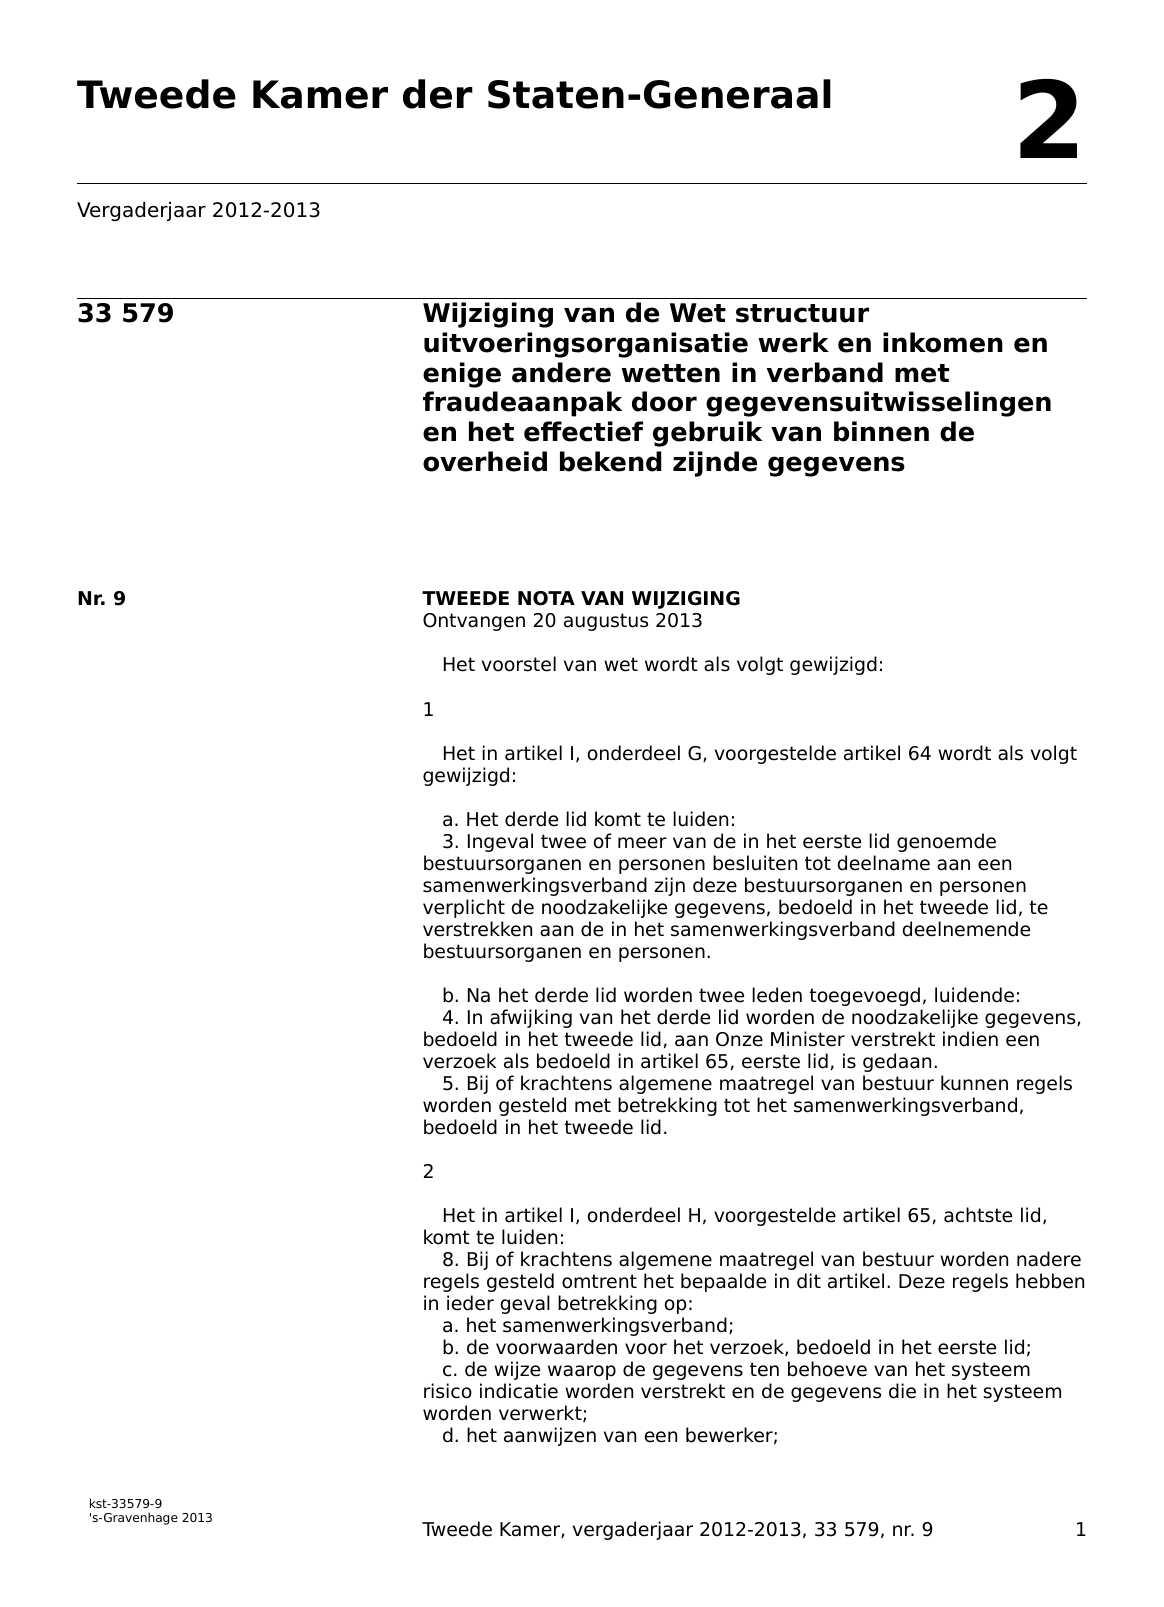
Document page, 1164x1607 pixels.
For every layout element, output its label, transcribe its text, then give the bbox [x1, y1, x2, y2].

table_cell Vergaderjaar 2012-2013 [77, 184, 1087, 298]
text Het voorstel van wet wordt als volgt gewijzigd: [422, 654, 1087, 676]
text d. het aanwijzen van een bewerker; [422, 1425, 1087, 1447]
text a. het samenwerkingsverband; [422, 1315, 1087, 1337]
subtitle Nr. 9 TWEEDE NOTA VAN WIJZIGING [77, 588, 1087, 610]
subtitle 2 [422, 1161, 1087, 1183]
text 4. In afwijking van het derde lid worden de noodzakelijke gegevens, bedoeld in het tweede lid, aan Onze Minister verstrekt indien een verzoek als bedoeld in artikel 65, eerste lid, is gedaan. [422, 1007, 1087, 1073]
text Het in artikel I, onderdeel G, voorgestelde artikel 64 wordt als volgt gewijzigd: [422, 743, 1087, 787]
text 8. Bij of krachtens algemene maatregel van bestuur worden nadere regels gesteld omtrent het bepaalde in dit artikel. Deze regels hebben in ieder geval betrekking op: [422, 1249, 1087, 1315]
text a. Het derde lid komt te luiden: [422, 809, 1087, 831]
table_header Tweede Kamer der Staten-Generaal [77, 59, 886, 183]
text b. Na het derde lid worden twee leden toegevoegd, luidende: [422, 985, 1087, 1007]
text 3. Ingeval twee of meer van de in het eerste lid genoemde bestuursorganen en personen besluiten tot deelname aan een samenwerkingsverband zijn deze bestuursorganen en personen verplicht de noodzakelijke gegevens, bedoeld in het tweede lid, te verstrekken aan de in het samenwerkingsverband deelnemende bestuursorganen en personen. [422, 831, 1087, 963]
text c. de wijze waarop de gegevens ten behoeve van het systeem risico indicatie worden verstrekt en de gegevens die in het systeem worden verwerkt; [422, 1359, 1087, 1425]
text 5. Bij of krachtens algemene maatregel van bestuur kunnen regels worden gesteld met betrekking tot het samenwerkingsverband, bedoeld in het tweede lid. [422, 1073, 1087, 1139]
text 's-Gravenhage 2013 [88, 1511, 323, 1525]
subtitle 1 [422, 698, 1087, 720]
table_header 2 [886, 59, 1087, 183]
text kst-33579-9 [88, 1497, 323, 1511]
text Het in artikel I, onderdeel H, voorgestelde artikel 65, achtste lid, komt te luiden: [422, 1205, 1087, 1249]
text b. de voorwaarden voor het verzoek, bedoeld in het eerste lid; [422, 1337, 1087, 1359]
subtitle 33 579 Wijziging van de Wet structuur uitvoeringsorganisatie werk en inkomen en enige andere wetten in verband met fraudeaanpak door gegevensuitwisselingen en het effectief gebruik van binnen de overheid bekend zijnde gegevens [77, 299, 1087, 477]
text Ontvangen 20 augustus 2013 [422, 610, 1087, 632]
